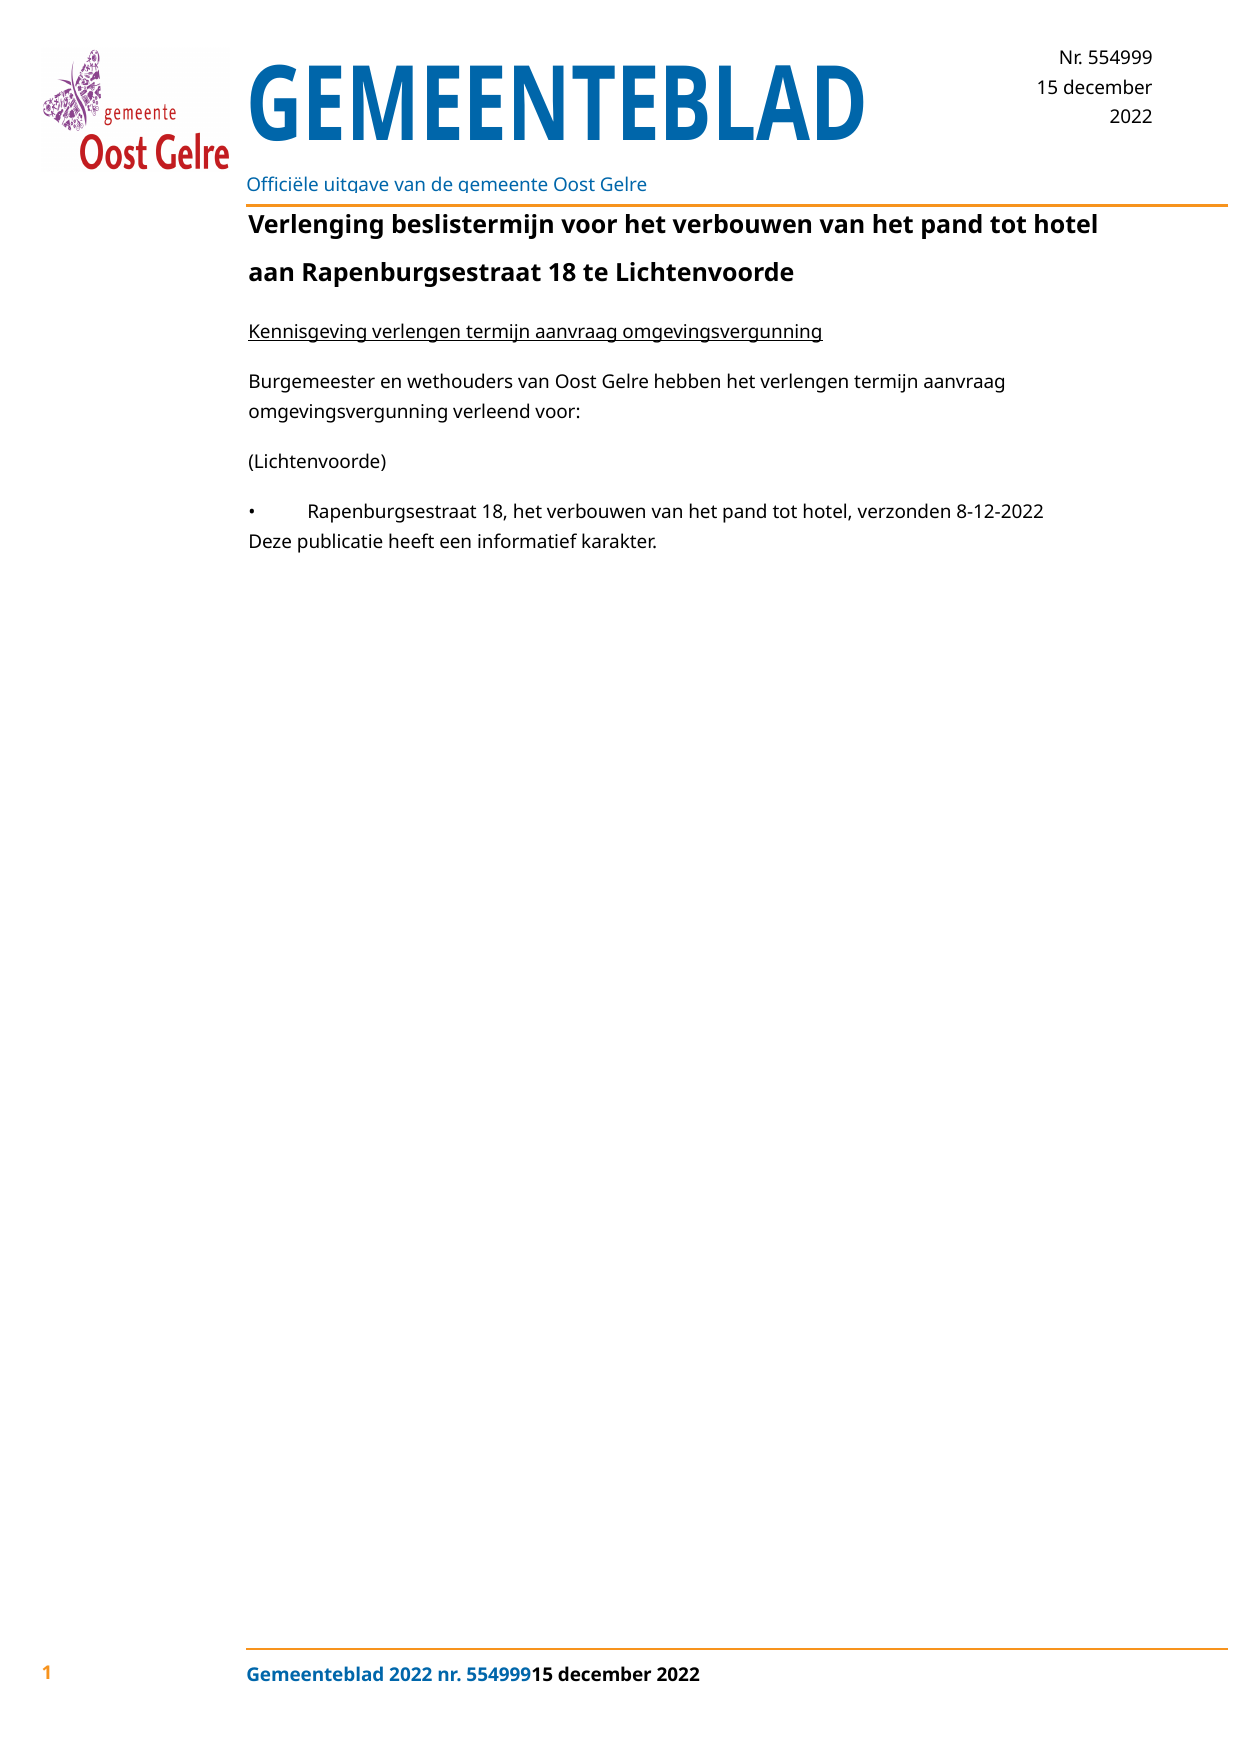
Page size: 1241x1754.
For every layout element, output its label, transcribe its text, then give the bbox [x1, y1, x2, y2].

text Verlenging beslistermijn voor het verbouwen van het pand tot hotel aan Rapenburgsestraat 18 te Lichtenvoorde [248, 207, 1152, 288]
text Deze publicatie heeft een informatief karakter. [248, 528, 1152, 554]
text Burgemeester en wethouders van Oost Gelre hebben het verlengen termijn aanvraag omgevingsvergunning verleend voor: [248, 368, 1152, 424]
text (Lichtenvoorde) [248, 448, 1152, 474]
text Kennisgeving verlengen termijn aanvraag omgevingsvergunning [248, 318, 1152, 344]
picture [41, 47, 231, 172]
list Rapenburgsestraat 18, het verbouwen van het pand tot hotel, verzonden 8-12-2022 [248, 499, 1152, 524]
